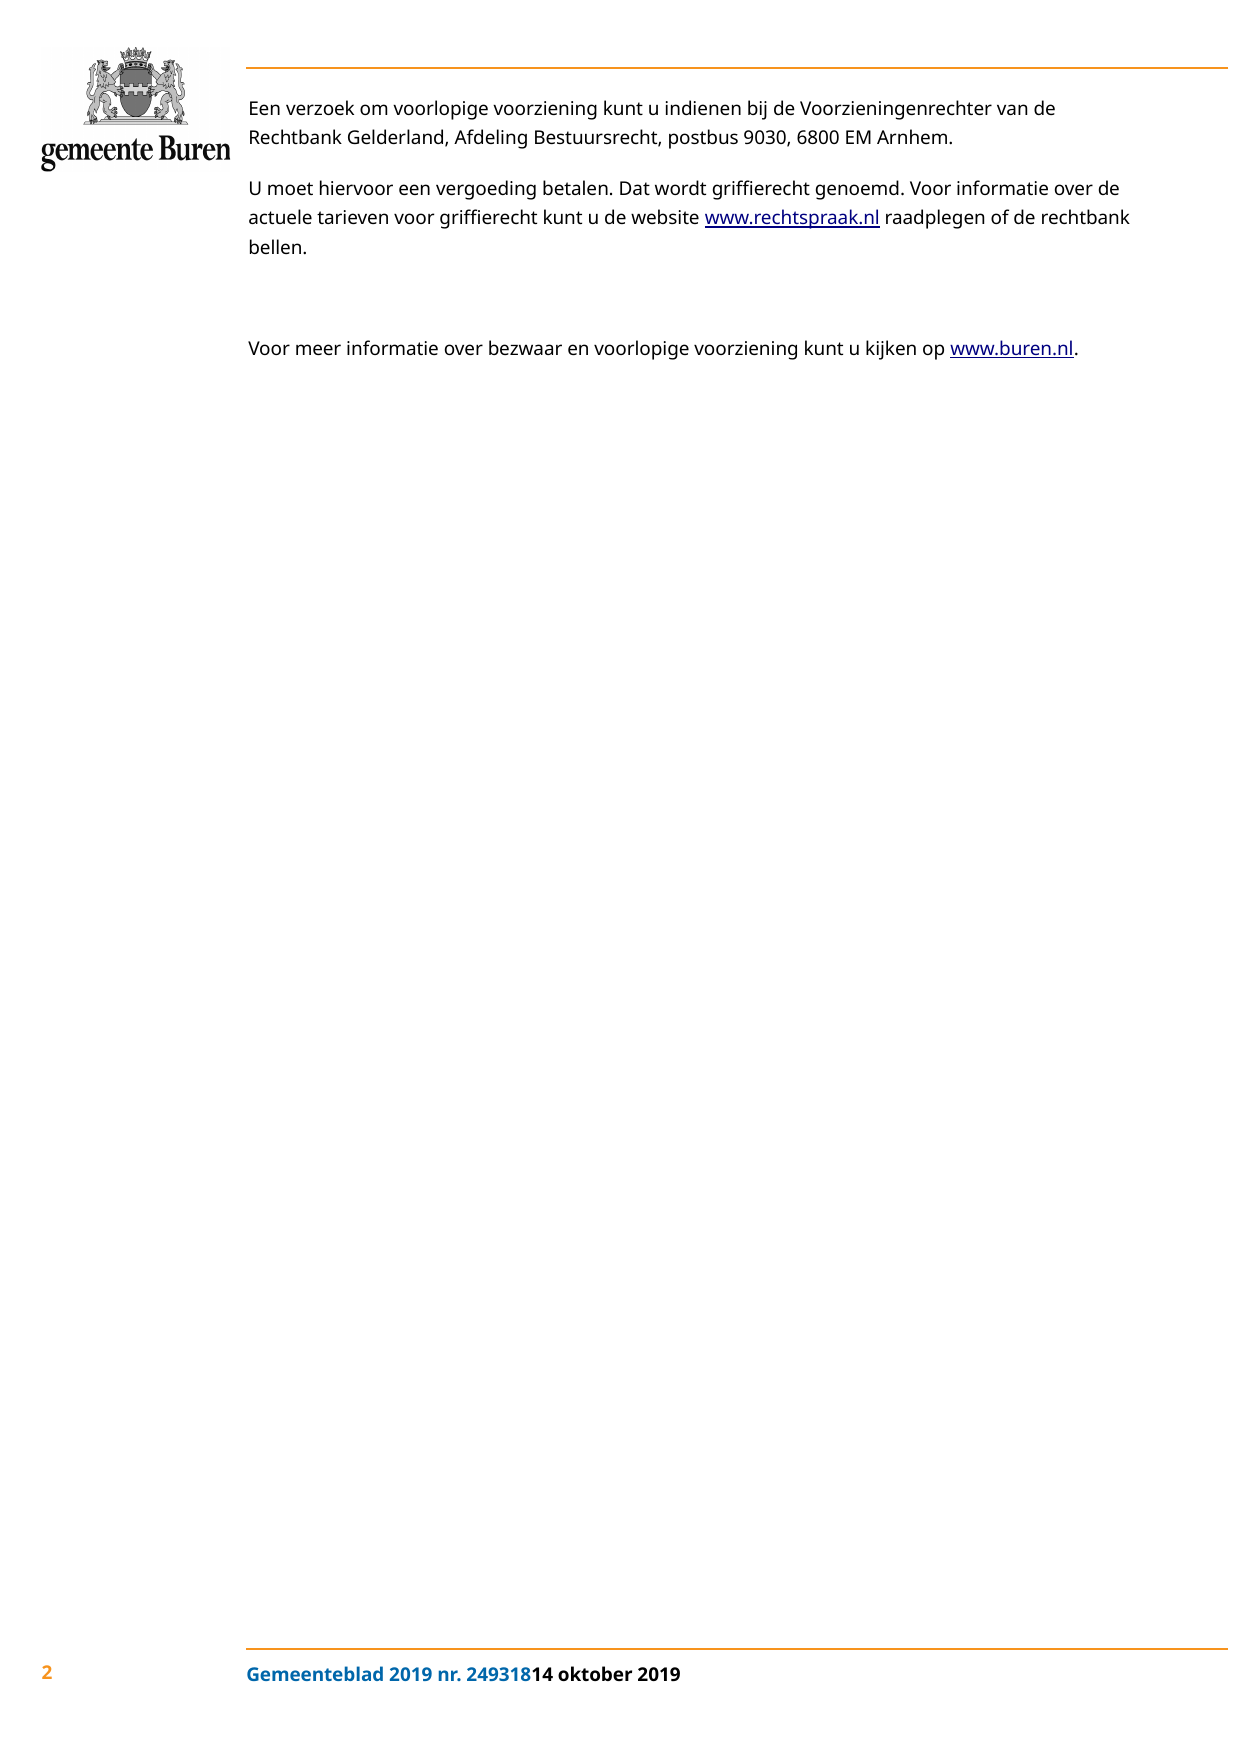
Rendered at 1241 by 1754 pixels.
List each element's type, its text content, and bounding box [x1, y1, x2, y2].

picture [41, 47, 231, 172]
text U moet hiervoor een vergoeding betalen. Dat wordt griffierecht genoemd. Voor informatie over de actuele tarieven voor griffierecht kunt u de website www.rechtspraak.nl raadplegen of de rechtbank bellen. [248, 175, 1152, 260]
text Een verzoek om voorlopige voorziening kunt u indienen bij de Voorzieningenrechter van de Rechtbank Gelderland, Afdeling Bestuursrecht, postbus 9030, 6800 EM Arnhem. [248, 95, 1152, 150]
text Voor meer informatie over bezwaar en voorlopige voorziening kunt u kijken op www.buren.nl. [248, 335, 1152, 361]
